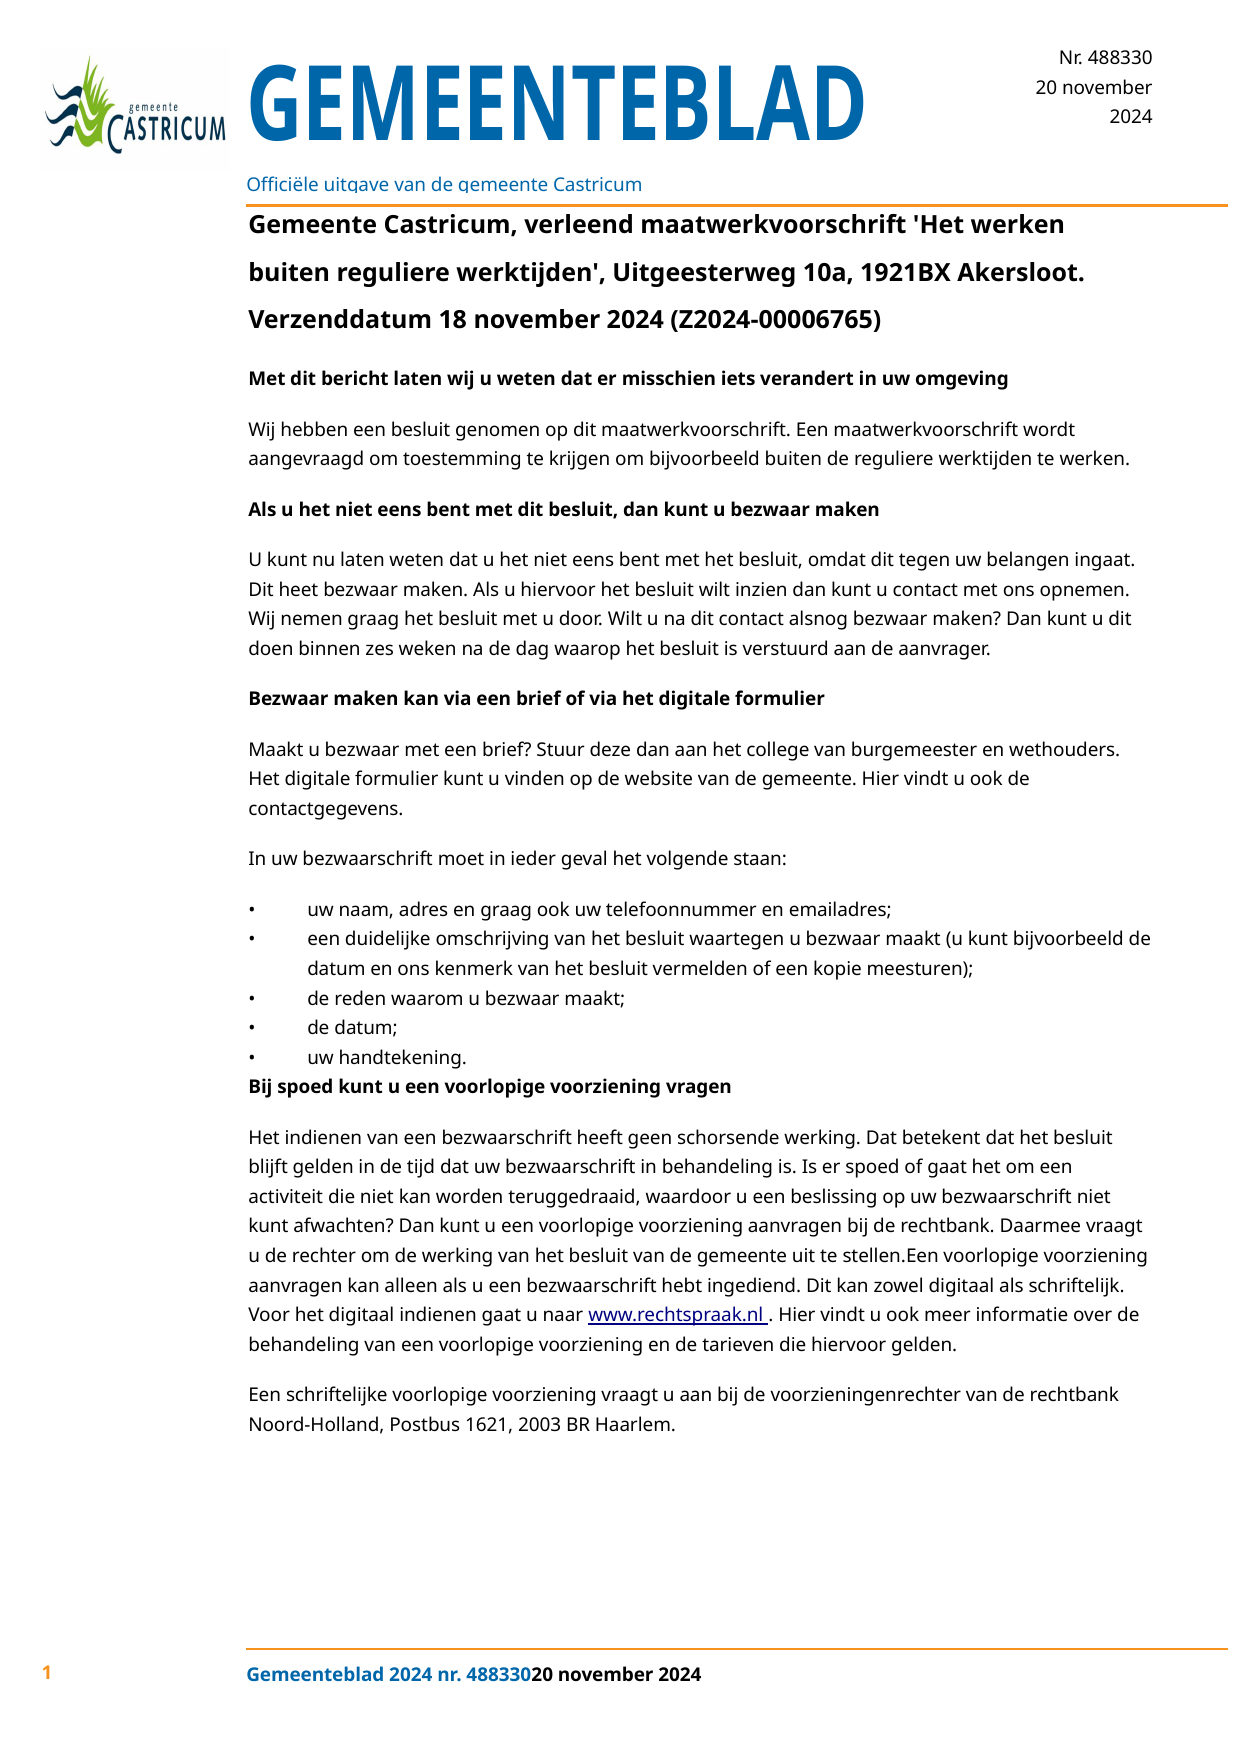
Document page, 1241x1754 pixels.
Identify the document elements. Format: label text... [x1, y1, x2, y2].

picture [41, 47, 231, 172]
text Een schriftelijke voorlopige voorziening vraagt u aan bij de voorzieningenrechter van de rechtbank Noord-Holland, Postbus 1621, 2003 BR Haarlem. [248, 1381, 1152, 1437]
text In uw bezwaarschrift moet in ieder geval het volgende staan: [248, 846, 1152, 871]
list een duidelijke omschrijving van het besluit waartegen u bezwaar maakt (u kunt bijvoorbeeld de datum en ons kenmerk van het besluit vermelden of een kopie meesturen); [248, 926, 1152, 981]
list uw naam, adres en graag ook uw telefoonnummer en emailadres; [248, 896, 1152, 922]
text Het indienen van een bezwaarschrift heeft geen schorsende werking. Dat betekent dat het besluit blijft gelden in de tijd dat uw bezwaarschrift in behandeling is. Is er spoed of gaat het om een activiteit die niet kan worden teruggedraaid, waardoor u een beslissing op uw bezwaarschrift niet kunt afwachten? Dan kunt u een voorlopige voorziening aanvragen bij de rechtbank. Daarmee vraagt u de rechter om de werking van het besluit van de gemeente uit te stellen.Een voorlopige voorziening aanvragen kan alleen als u een bezwaarschrift hebt ingediend. Dit kan zowel digitaal als schriftelijk. Voor het digitaal indienen gaat u naar www.rechtspraak.nl . Hier vindt u ook meer informatie over de behandeling van een voorlopige voorziening en de tarieven die hiervoor gelden. [248, 1124, 1152, 1357]
text Gemeente Castricum, verleend maatwerkvoorschrift 'Het werken buiten reguliere werktijden', Uitgeesterweg 10a, 1921BX Akersloot. Verzenddatum 18 november 2024 (Z2024-00006765) [248, 207, 1152, 336]
text U kunt nu laten weten dat u het niet eens bent met het besluit, omdat dit tegen uw belangen ingaat. Dit heet bezwaar maken. Als u hiervoor het besluit wilt inzien dan kunt u contact met ons opnemen. Wij nemen graag het besluit met u door. Wilt u na dit contact alsnog bezwaar maken? Dan kunt u dit doen binnen zes weken na de dag waarop het besluit is verstuurd aan de aanvrager. [248, 546, 1152, 661]
list uw handtekening. [248, 1044, 1152, 1069]
text Met dit bericht laten wij u weten dat er misschien iets verandert in uw omgeving [248, 366, 1152, 391]
text Bij spoed kunt u een voorlopige voorziening vragen [248, 1073, 1152, 1099]
list de reden waarom u bezwaar maakt; [248, 985, 1152, 1010]
text Wij hebben een besluit genomen op dit maatwerkvoorschrift. Een maatwerkvoorschrift wordt aangevraagd om toestemming te krijgen om bijvoorbeeld buiten de reguliere werktijden te werken. [248, 416, 1152, 471]
list de datum; [248, 1014, 1152, 1040]
text Maakt u bezwaar met een brief? Stuur deze dan aan het college van burgemeester en wethouders. Het digitale formulier kunt u vinden op de website van de gemeente. Hier vindt u ook de contactgegevens. [248, 736, 1152, 821]
text Bezwaar maken kan via een brief of via het digitale formulier [248, 686, 1152, 711]
text Als u het niet eens bent met dit besluit, dan kunt u bezwaar maken [248, 496, 1152, 522]
